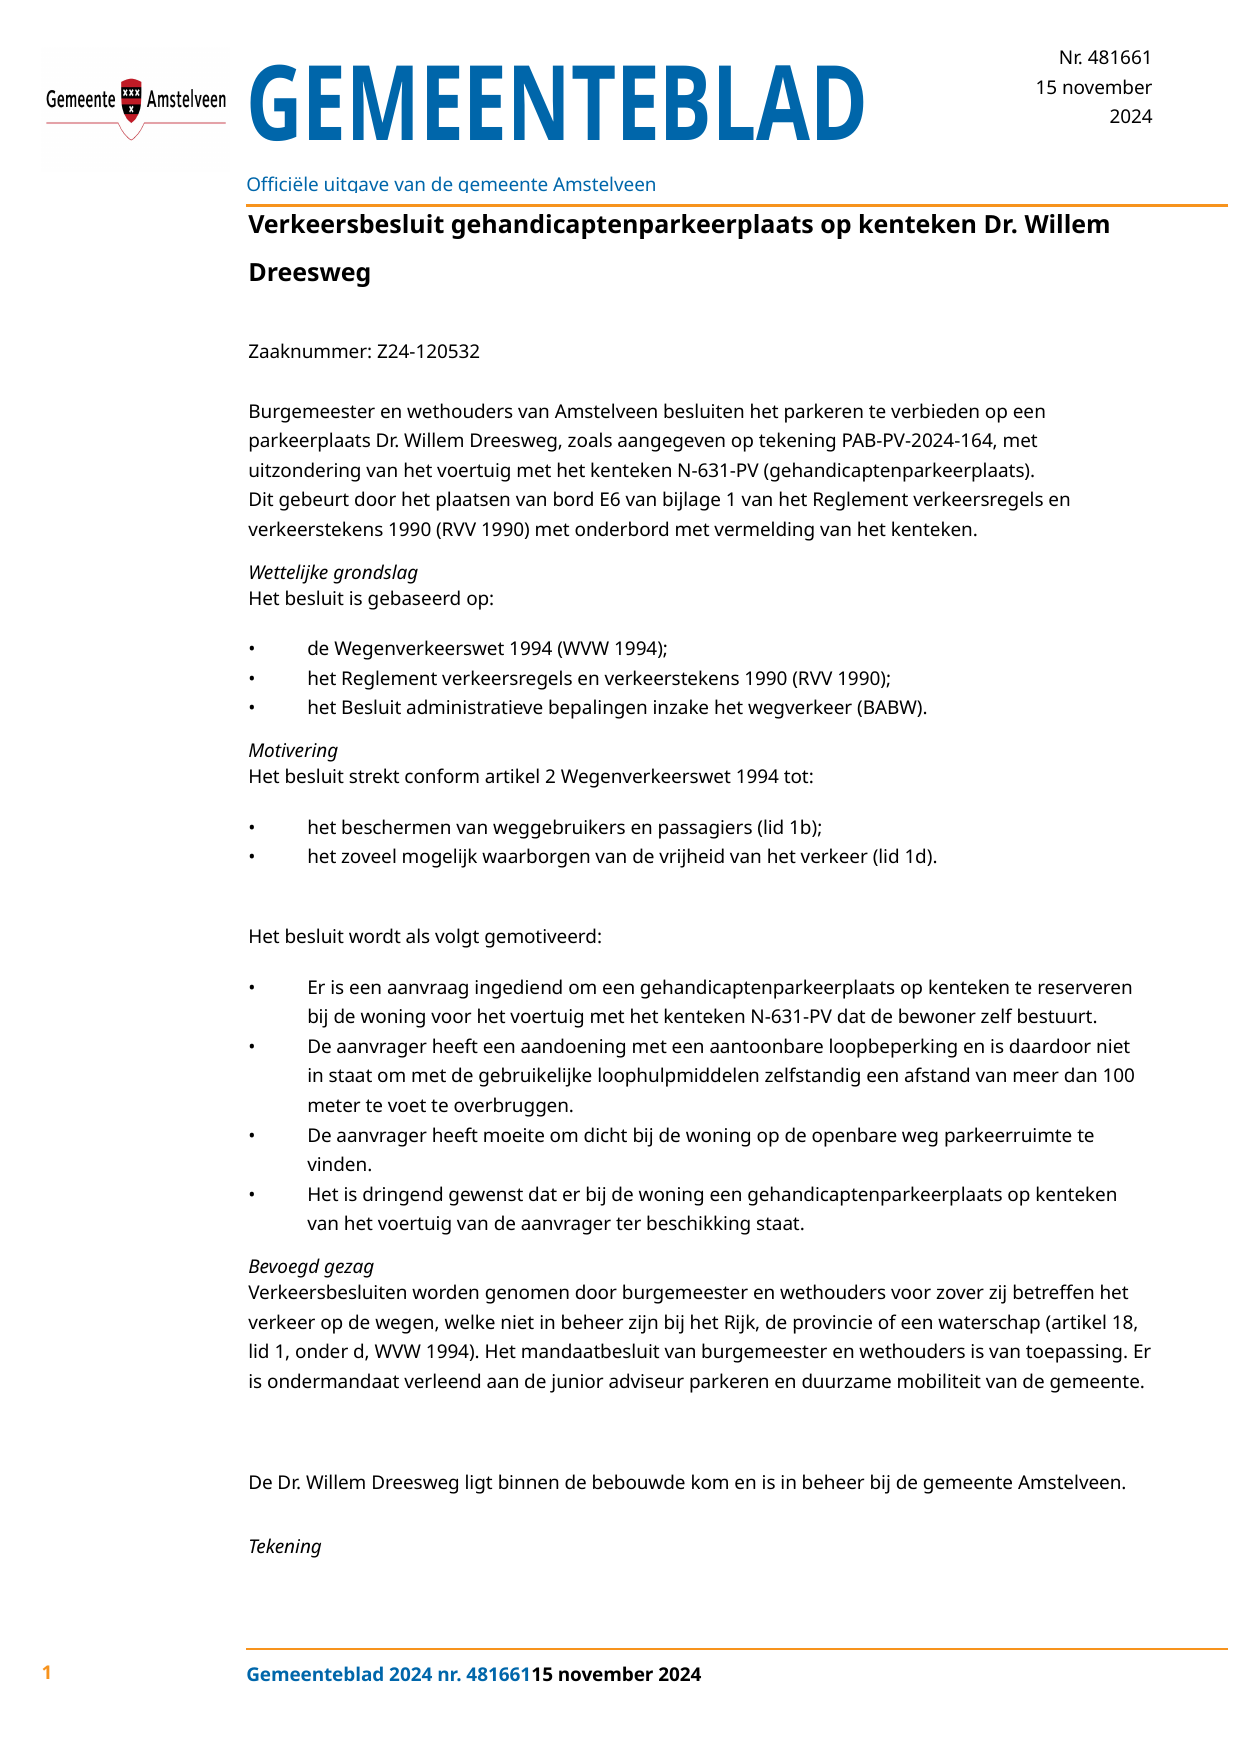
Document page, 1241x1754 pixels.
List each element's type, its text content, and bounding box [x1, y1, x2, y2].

list het Besluit administratieve bepalingen inzake het wegverkeer (BABW). [248, 694, 1152, 720]
list Er is een aanvraag ingediend om een gehandicaptenparkeerplaats op kenteken te reserveren bij de woning voor het voertuig met het kenteken N-631-PV dat de bewoner zelf bestuurt. [248, 974, 1152, 1029]
list Het is dringend gewenst dat er bij de woning een gehandicaptenparkeerplaats op kenteken van het voertuig van de aanvrager ter beschikking staat. [248, 1181, 1152, 1236]
picture [41, 47, 231, 172]
text Het besluit strekt conform artikel 2 Wegenverkeerswet 1994 tot: [248, 763, 1152, 789]
list het Reglement verkeersregels en verkeerstekens 1990 (RVV 1990); [248, 665, 1152, 691]
text Bevoegd gezag [248, 1254, 1152, 1279]
text Motivering [248, 738, 1152, 763]
list het zoveel mogelijk waarborgen van de vrijheid van het verkeer (lid 1d). [248, 843, 1152, 869]
text Verkeersbesluit gehandicaptenparkeerplaats op kenteken Dr. Willem Dreesweg [248, 207, 1152, 288]
text Het besluit wordt als volgt gemotiveerd: [248, 923, 1152, 949]
list het beschermen van weggebruikers en passagiers (lid 1b); [248, 814, 1152, 839]
list de Wegenverkeerswet 1994 (WVW 1994); [248, 635, 1152, 661]
list De aanvrager heeft moeite om dicht bij de woning op de openbare weg parkeerruimte te vinden. [248, 1122, 1152, 1177]
text Verkeersbesluiten worden genomen door burgemeester en wethouders voor zover zij betreffen het verkeer op de wegen, welke niet in beheer zijn bij het Rijk, de provincie of een waterschap (artikel 18, lid 1, onder d, WVW 1994). Het mandaatbesluit van burgemeester en wethouders is van toepassing. Er is ondermandaat verleend aan de junior adviseur parkeren en duurzame mobiliteit van de gemeente. [248, 1279, 1152, 1394]
text Het besluit is gebaseerd op: [248, 585, 1152, 611]
text Wettelijke grondslag [248, 559, 1152, 585]
text Zaaknummer: Z24-120532 [248, 339, 1152, 364]
list De aanvrager heeft een aandoening met een aantoonbare loopbeperking en is daardoor niet in staat om met de gebruikelijke loophulpmiddelen zelfstandig een afstand van meer dan 100 meter te voet te overbruggen. [248, 1033, 1152, 1118]
text De Dr. Willem Dreesweg ligt binnen de bebouwde kom en is in beheer bij de gemeente Amstelveen. [248, 1469, 1152, 1495]
text Burgemeester en wethouders van Amstelveen besluiten het parkeren te verbieden op een parkeerplaats Dr. Willem Dreesweg, zoals aangegeven op tekening PAB-PV-2024-164, met uitzondering van het voertuig met het kenteken N-631-PV (gehandicaptenparkeerplaats). [248, 398, 1152, 483]
text Dit gebeurt door het plaatsen van bord E6 van bijlage 1 van het Reglement verkeersregels en verkeerstekens 1990 (RVV 1990) met onderbord met vermelding van het kenteken. [248, 487, 1152, 542]
text Tekening [248, 1533, 1152, 1559]
